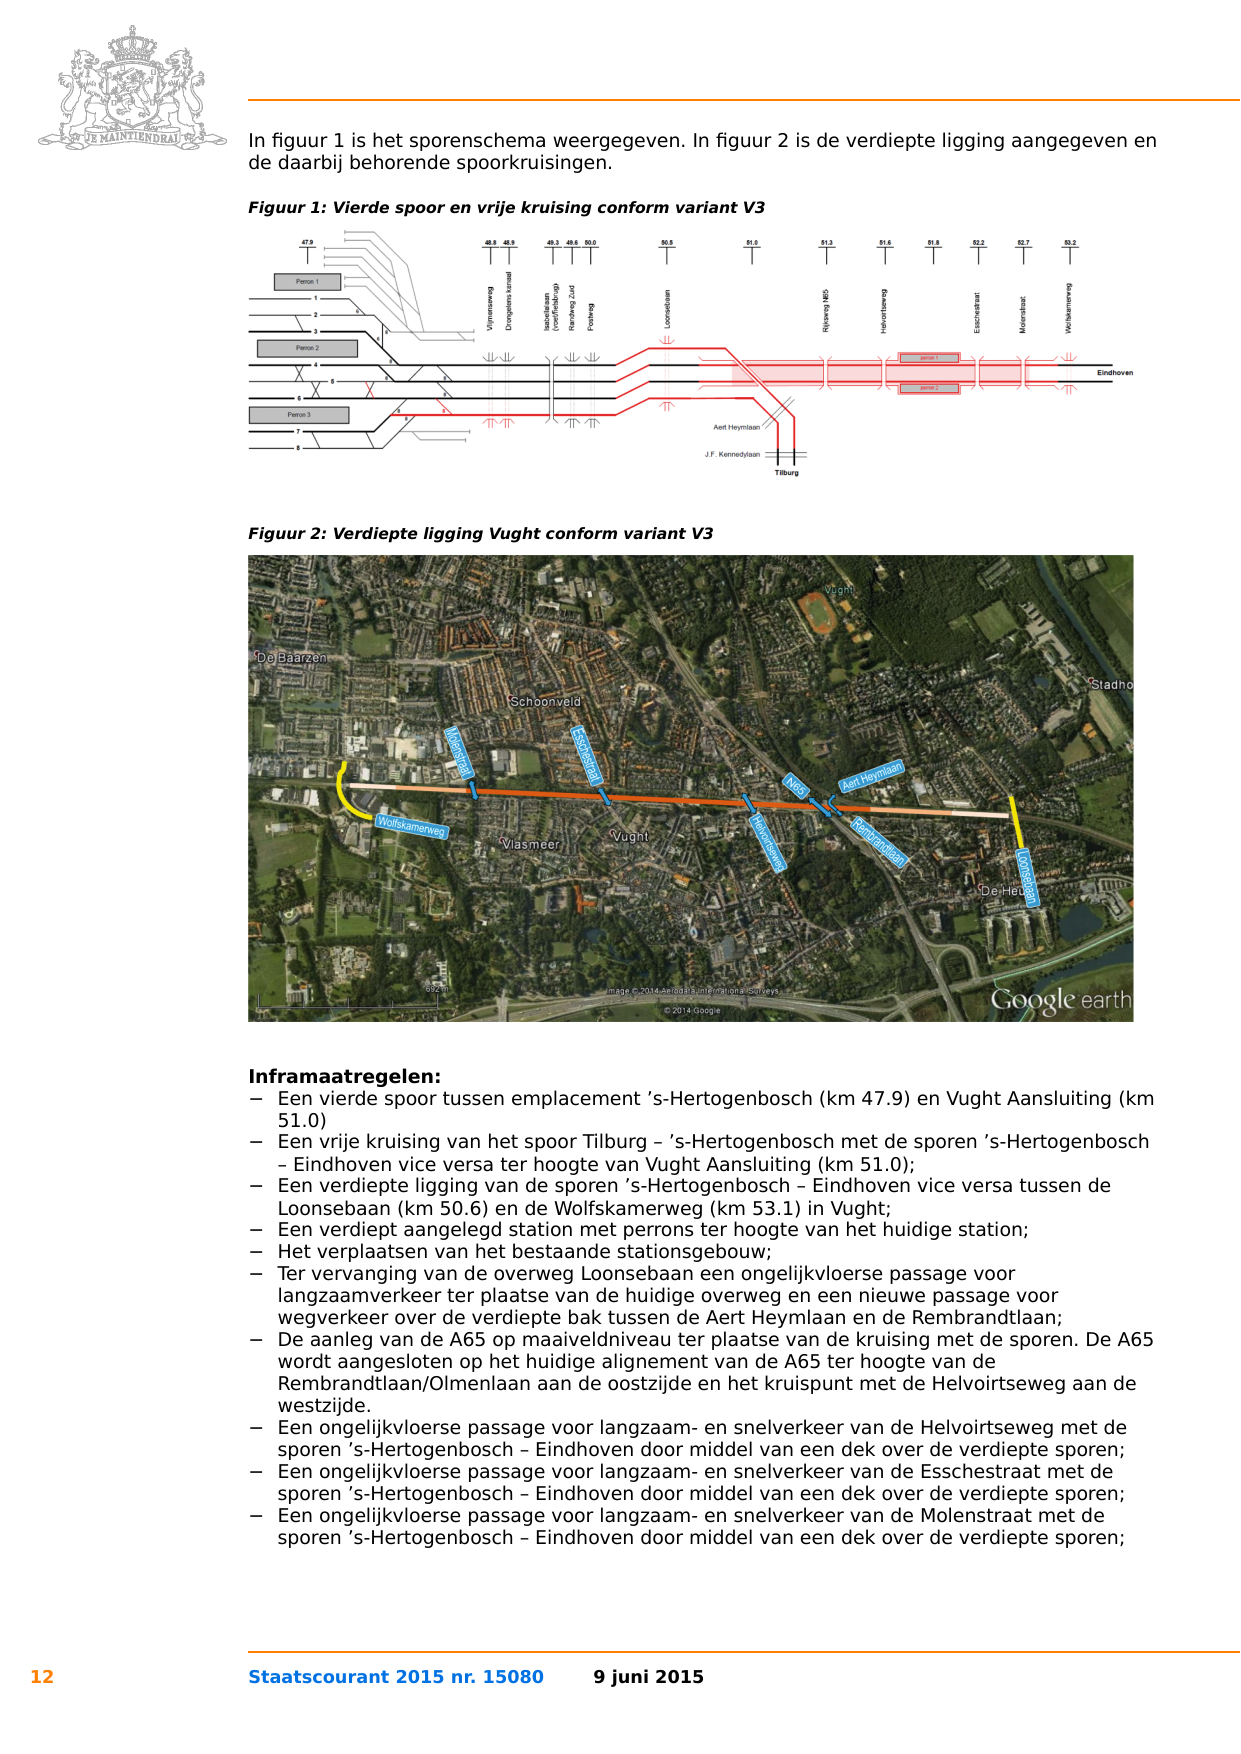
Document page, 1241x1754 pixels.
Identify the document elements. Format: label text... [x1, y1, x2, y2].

text − Een vierde spoor tussen emplacement ’s-Hertogenbosch (km 47.9) en Vught Aansluiting (km 51.0) [248, 1087, 1163, 1131]
text − Een verdiepte ligging van de sporen ’s-Hertogenbosch – Eindhoven vice versa tussen de Loonsebaan (km 50.6) en de Wolfskamerweg (km 53.1) in Vught; [248, 1175, 1163, 1219]
picture [248, 229, 1134, 478]
text − Een vrije kruising van het spoor Tilburg – ’s-Hertogenbosch met de sporen ’s-Hertogenbosch – Eindhoven vice versa ter hoogte van Vught Aansluiting (km 51.0); [248, 1131, 1163, 1175]
picture [248, 555, 1134, 1022]
text − De aanleg van de A65 op maaiveldniveau ter plaatse van de kruising met de sporen. De A65 wordt aangesloten op het huidige alignement van de A65 ter hoogte van de Rembrandtlaan/Olmenlaan aan de oostzijde en het kruispunt met de Helvoirtseweg aan de westzijde. [248, 1329, 1163, 1417]
text − Een verdiept aangelegd station met perrons ter hoogte van het huidige station; [248, 1219, 1163, 1241]
text − Het verplaatsen van het bestaande stationsgebouw; [248, 1241, 1163, 1263]
text − Een ongelijkvloerse passage voor langzaam- en snelverkeer van de Molenstraat met de sporen ’s-Hertogenbosch – Eindhoven door middel van een dek over de verdiepte sporen; [248, 1505, 1163, 1549]
text − Ter vervanging van de overweg Loonsebaan een ongelijkvloerse passage voor langzaamverkeer ter plaatse van de huidige overweg en een nieuwe passage voor wegverkeer over de verdiepte bak tussen de Aert Heymlaan en de Rembrandtlaan; [248, 1263, 1163, 1329]
text Inframaatregelen: [248, 1066, 1163, 1087]
text − Een ongelijkvloerse passage voor langzaam- en snelverkeer van de Helvoirtseweg met de sporen ’s-Hertogenbosch – Eindhoven door middel van een dek over de verdiepte sporen; [248, 1417, 1163, 1461]
picture [38, 25, 227, 150]
text − Een ongelijkvloerse passage voor langzaam- en snelverkeer van de Esschestraat met de sporen ’s-Hertogenbosch – Eindhoven door middel van een dek over de verdiepte sporen; [248, 1461, 1163, 1505]
text Figuur 1: Vierde spoor en vrije kruising conform variant V3 [248, 199, 1134, 218]
text Figuur 2: Verdiepte ligging Vught conform variant V3 [248, 525, 1134, 543]
text In figuur 1 is het sporenschema weergegeven. In figuur 2 is de verdiepte ligging aangegeven en de daarbij behorende spoorkruisingen. [248, 130, 1163, 174]
